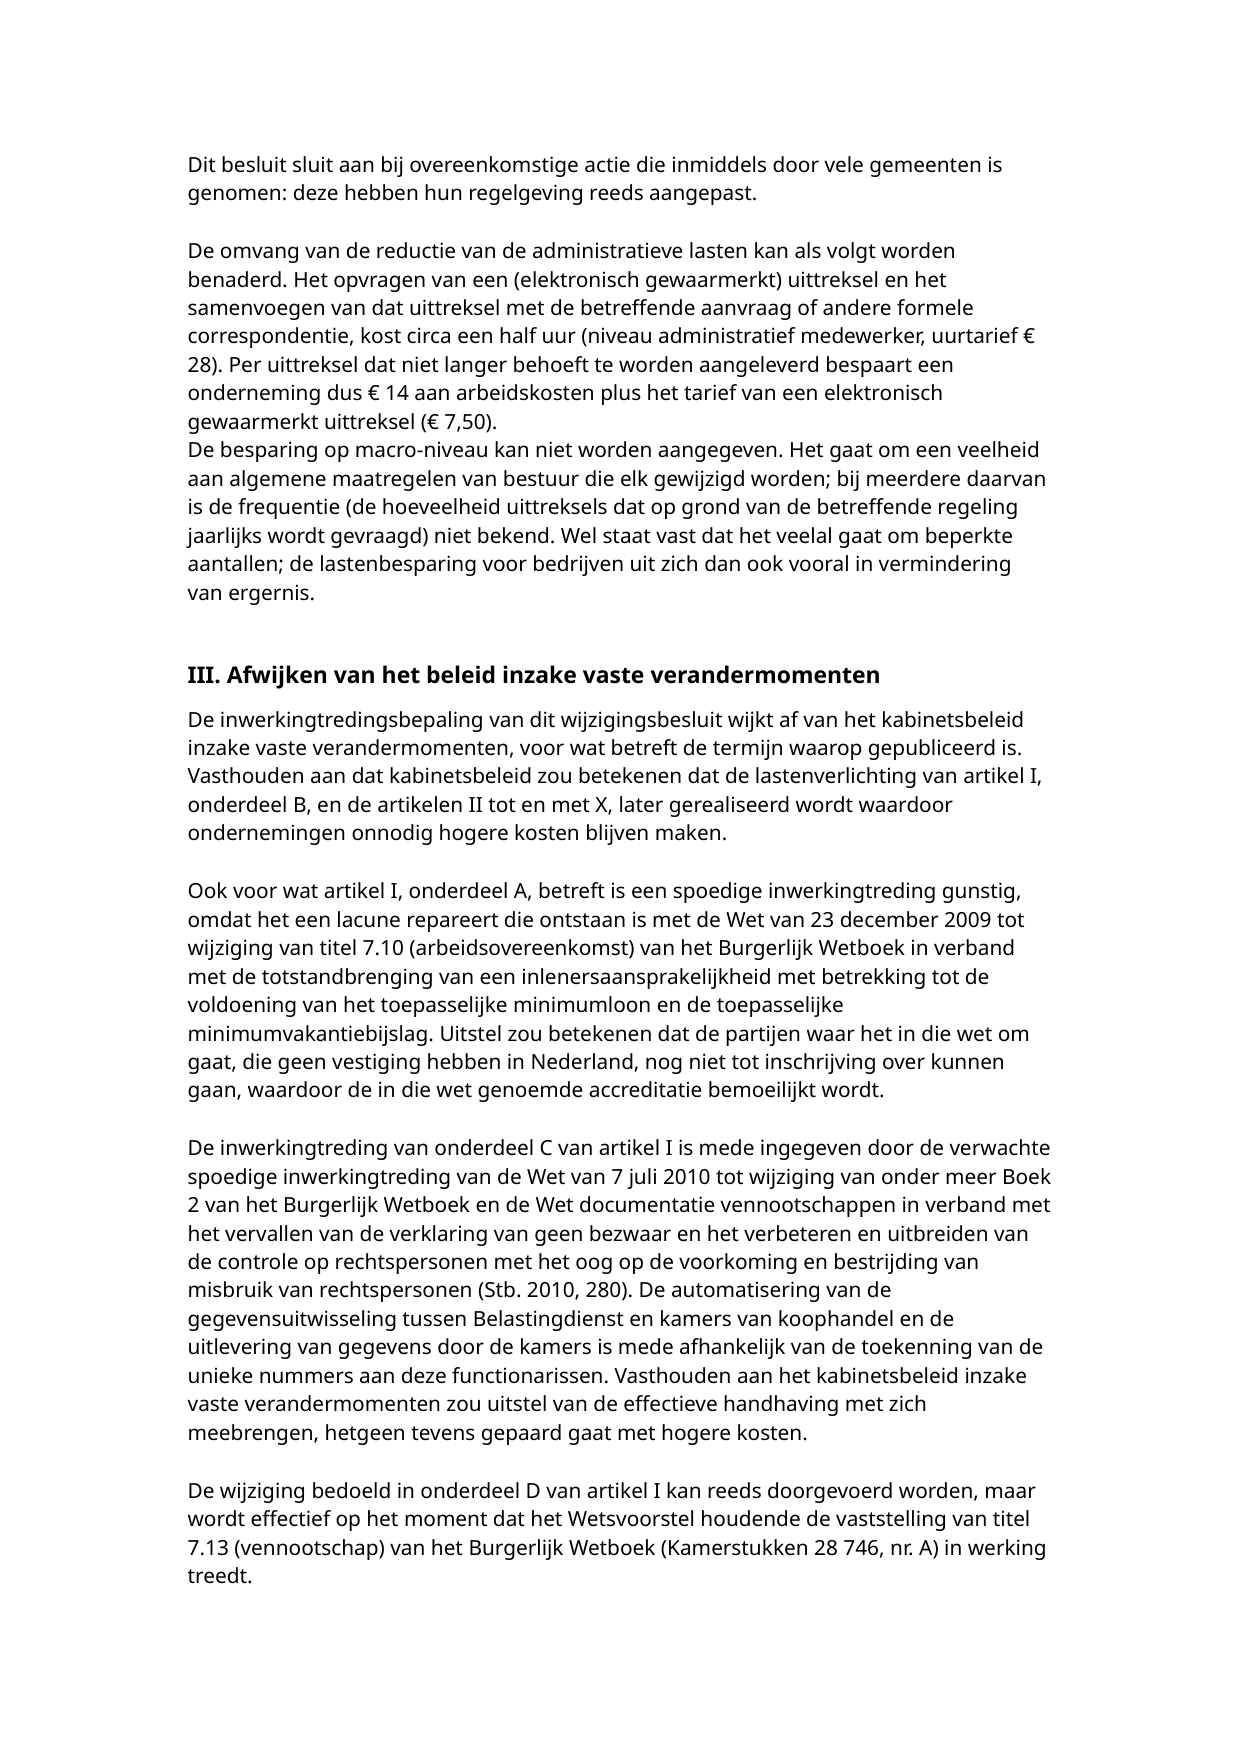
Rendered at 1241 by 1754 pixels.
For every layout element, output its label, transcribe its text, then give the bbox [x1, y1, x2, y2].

text De besparing op macro-niveau kan niet worden aangegeven. Het gaat om een veelheid aan algemene maatregelen van bestuur die elk gewijzigd worden; bij meerdere daarvan is de frequentie (de hoeveelheid uittreksels dat op grond van de betreffende regeling jaarlijks wordt gevraagd) niet bekend. Wel staat vast dat het veelal gaat om beperkte aantallen; de lastenbesparing voor bedrijven uit zich dan ook vooral in vermindering van ergernis. [187, 435, 1053, 606]
text De inwerkingtreding van onderdeel C van artikel I is mede ingegeven door de verwachte spoedige inwerkingtreding van de Wet van 7 juli 2010 tot wijziging van onder meer Boek 2 van het Burgerlijk Wetboek en de Wet documentatie vennootschappen in verband met het vervallen van de verklaring van geen bezwaar en het verbeteren en uitbreiden van de controle op rechtspersonen met het oog op de voorkoming en bestrijding van misbruik van rechtspersonen (Stb. 2010, 280). De automatisering van de gegevensuitwisseling tussen Belastingdienst en kamers van koophandel en de uitlevering van gegevens door de kamers is mede afhankelijk van de toekenning van de unieke nummers aan deze functionarissen. Vasthouden aan het kabinetsbeleid inzake vaste verandermomenten zou uitstel van de effectieve handhaving met zich meebrengen, hetgeen tevens gepaard gaat met hogere kosten. [187, 1133, 1053, 1446]
text De omvang van de reductie van de administratieve lasten kan als volgt worden benaderd. Het opvragen van een (elektronisch gewaarmerkt) uittreksel en het samenvoegen van dat uittreksel met de betreffende aanvraag of andere formele correspondentie, kost circa een half uur (niveau administratief medewerker, uurtarief € 28). Per uittreksel dat niet langer behoeft te worden aangeleverd bespaart een onderneming dus € 14 aan arbeidskosten plus het tarief van een elektronisch gewaarmerkt uittreksel (€ 7,50). [187, 236, 1053, 435]
text Dit besluit sluit aan bij overeenkomstige actie die inmiddels door vele gemeenten is genomen: deze hebben hun regelgeving reeds aangepast. [187, 150, 1053, 207]
text De inwerkingtredingsbepaling van dit wijzigingsbesluit wijkt af van het kabinetsbeleid inzake vaste verandermomenten, voor wat betreft de termijn waarop gepubliceerd is. Vasthouden aan dat kabinetsbeleid zou betekenen dat de lastenverlichting van artikel I, onderdeel B, en de artikelen II tot en met X, later gerealiseerd wordt waardoor ondernemingen onnodig hogere kosten blijven maken. [187, 705, 1053, 847]
text De wijziging bedoeld in onderdeel D van artikel I kan reeds doorgevoerd worden, maar wordt effectief op het moment dat het Wetsvoorstel houdende de vaststelling van titel 7.13 (vennootschap) van het Burgerlijk Wetboek (Kamerstukken 28 746, nr. A) in werking treedt. [187, 1476, 1053, 1589]
subtitle III. Afwijken van het beleid inzake vaste verandermomenten [187, 658, 1053, 690]
text Ook voor wat artikel I, onderdeel A, betreft is een spoedige inwerkingtreding gunstig, omdat het een lacune repareert die ontstaan is met de Wet van 23 december 2009 tot wijziging van titel 7.10 (arbeidsovereenkomst) van het Burgerlijk Wetboek in verband met de totstandbrenging van een inlenersaansprakelijkheid met betrekking tot de voldoening van het toepasselijke minimumloon en de toepasselijke minimumvakantiebijslag. Uitstel zou betekenen dat de partijen waar het in die wet om gaat, die geen vestiging hebben in Nederland, nog niet tot inschrijving over kunnen gaan, waardoor de in die wet genoemde accreditatie bemoeilijkt wordt. [187, 876, 1053, 1104]
